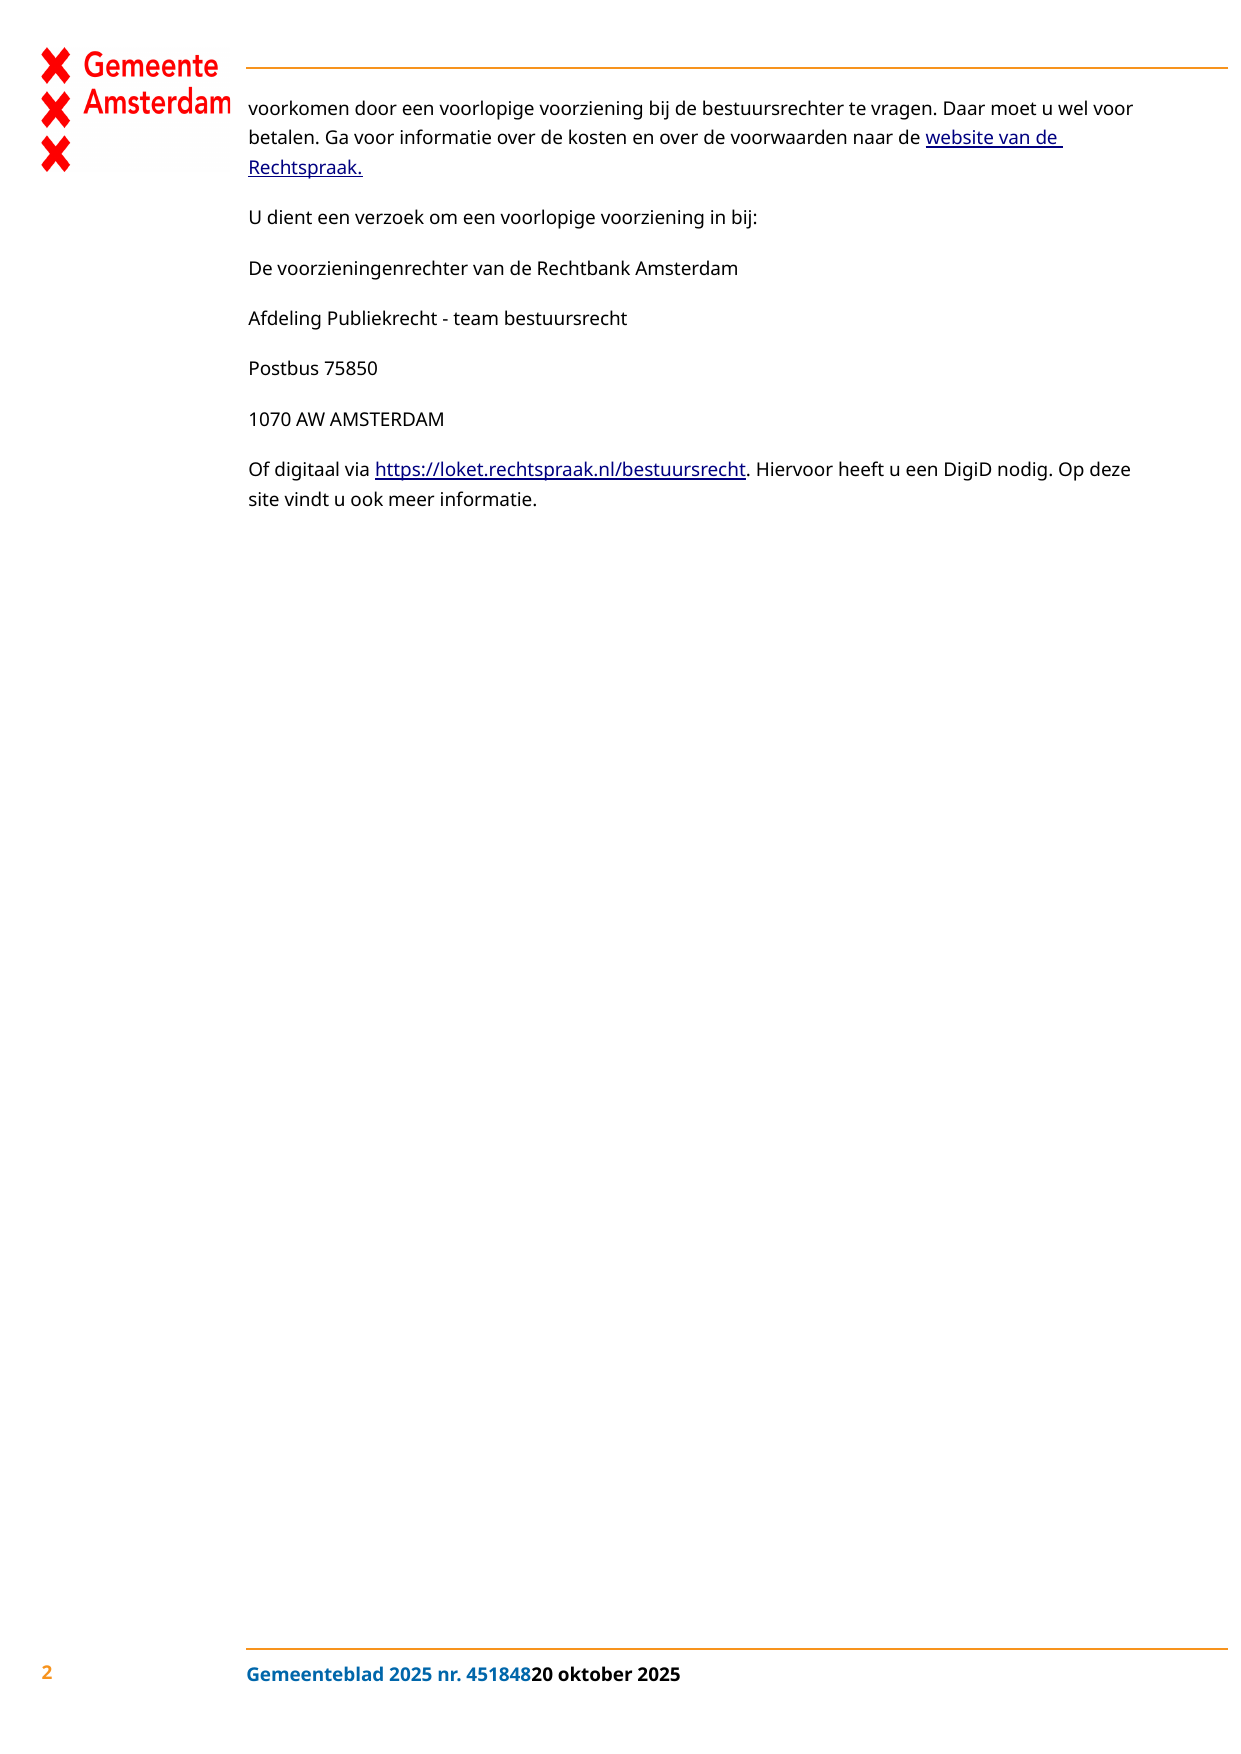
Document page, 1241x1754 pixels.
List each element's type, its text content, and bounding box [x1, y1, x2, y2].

text Afdeling Publiekrecht - team bestuursrecht [248, 305, 1152, 331]
text voorkomen door een voorlopige voorziening bij de bestuursrechter te vragen. Daar moet u wel voor betalen. Ga voor informatie over de kosten en over de voorwaarden naar de website van de Rechtspraak. [248, 95, 1152, 180]
text Of digitaal via https://loket.rechtspraak.nl/bestuursrecht. Hiervoor heeft u een DigiD nodig. Op deze site vindt u ook meer informatie. [248, 456, 1152, 512]
text Postbus 75850 [248, 356, 1152, 381]
picture [41, 47, 231, 172]
text De voorzieningenrechter van de Rechtbank Amsterdam [248, 255, 1152, 281]
text U dient een verzoek om een voorlopige voorziening in bij: [248, 204, 1152, 230]
text 1070 AW AMSTERDAM [248, 406, 1152, 432]
